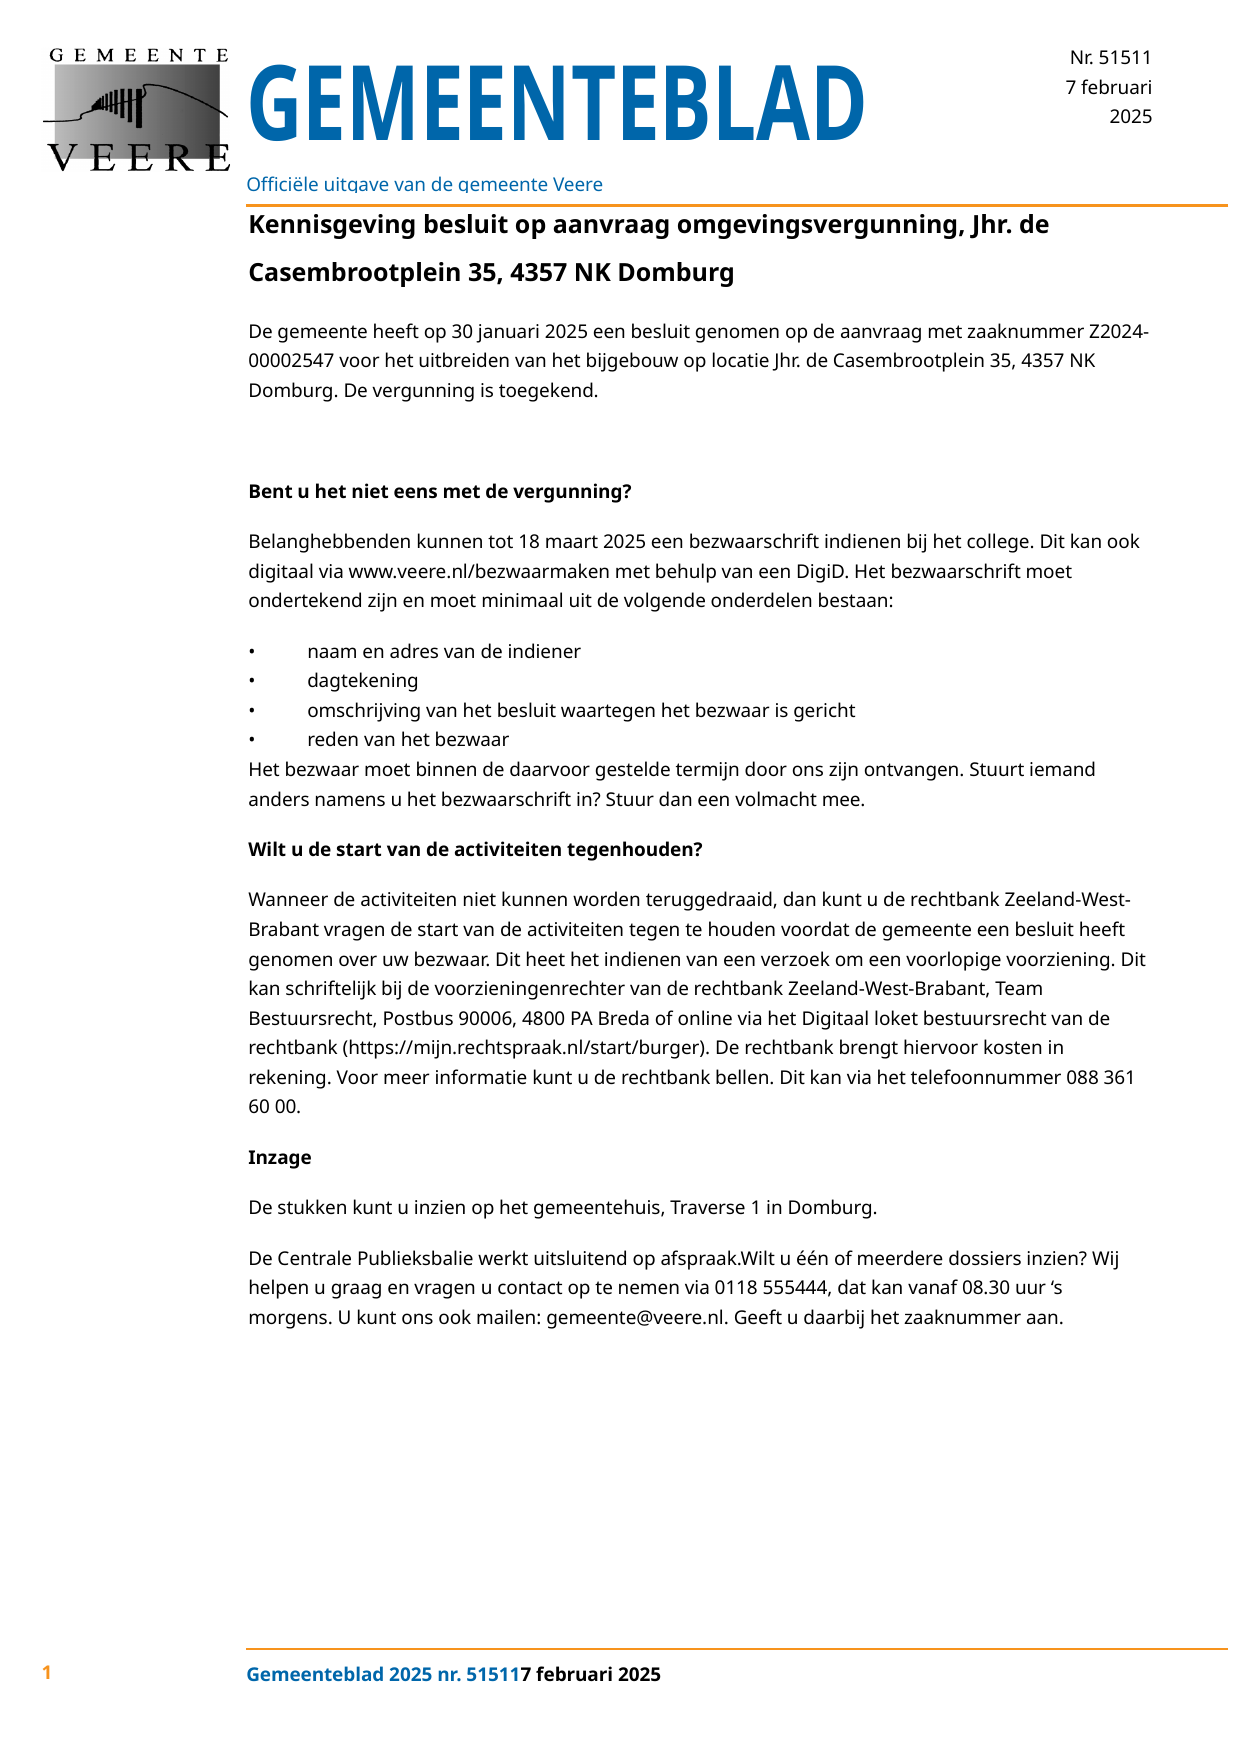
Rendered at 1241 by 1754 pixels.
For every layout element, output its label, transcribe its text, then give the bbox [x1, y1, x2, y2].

text Bent u het niet eens met de vergunning? [248, 478, 1152, 504]
text Inzage [248, 1144, 1152, 1170]
text De stukken kunt u inzien op het gemeentehuis, Traverse 1 in Domburg. [248, 1194, 1152, 1220]
list reden van het bezwaar [248, 727, 1152, 752]
text De Centrale Publieksbalie werkt uitsluitend op afspraak.Wilt u één of meerdere dossiers inzien? Wij helpen u graag en vragen u contact op te nemen via 0118 555444, dat kan vanaf 08.30 uur ‘s morgens. U kunt ons ook mailen: gemeente@veere.nl. Geeft u daarbij het zaaknummer aan. [248, 1245, 1152, 1330]
text Belanghebbenden kunnen tot 18 maart 2025 een bezwaarschrift indienen bij het college. Dit kan ook digitaal via www.veere.nl/bezwaarmaken met behulp van een DigiD. Het bezwaarschrift moet ondertekend zijn en moet minimaal uit de volgende onderdelen bestaan: [248, 528, 1152, 613]
text Het bezwaar moet binnen de daarvoor gestelde termijn door ons zijn ontvangen. Stuurt iemand anders namens u het bezwaarschrift in? Stuur dan een volmacht mee. [248, 756, 1152, 812]
text De gemeente heeft op 30 januari 2025 een besluit genomen op de aanvraag met zaaknummer Z2024-00002547 voor het uitbreiden van het bijgebouw op locatie Jhr. de Casembrootplein 35, 4357 NK Domburg. De vergunning is toegekend. [248, 318, 1152, 403]
text Kennisgeving besluit op aanvraag omgevingsvergunning, Jhr. de Casembrootplein 35, 4357 NK Domburg [248, 207, 1152, 288]
picture [41, 47, 231, 172]
text Wilt u de start van de activiteiten tegenhouden? [248, 836, 1152, 862]
list naam en adres van de indiener [248, 638, 1152, 664]
text Wanneer de activiteiten niet kunnen worden teruggedraaid, dan kunt u de rechtbank Zeeland-West-Brabant vragen de start van de activiteiten tegen te houden voordat de gemeente een besluit heeft genomen over uw bezwaar. Dit heet het indienen van een verzoek om een voorlopige voorziening. Dit kan schriftelijk bij de voorzieningenrechter van de rechtbank Zeeland-West-Brabant, Team Bestuursrecht, Postbus 90006, 4800 PA Breda of online via het Digitaal loket bestuursrecht van de rechtbank (https://mijn.rechtspraak.nl/start/burger). De rechtbank brengt hiervoor kosten in rekening. Voor meer informatie kunt u de rechtbank bellen. Dit kan via het telefoonnummer 088 361 60 00. [248, 887, 1152, 1119]
list omschrijving van het besluit waartegen het bezwaar is gericht [248, 697, 1152, 723]
list dagtekening [248, 667, 1152, 693]
